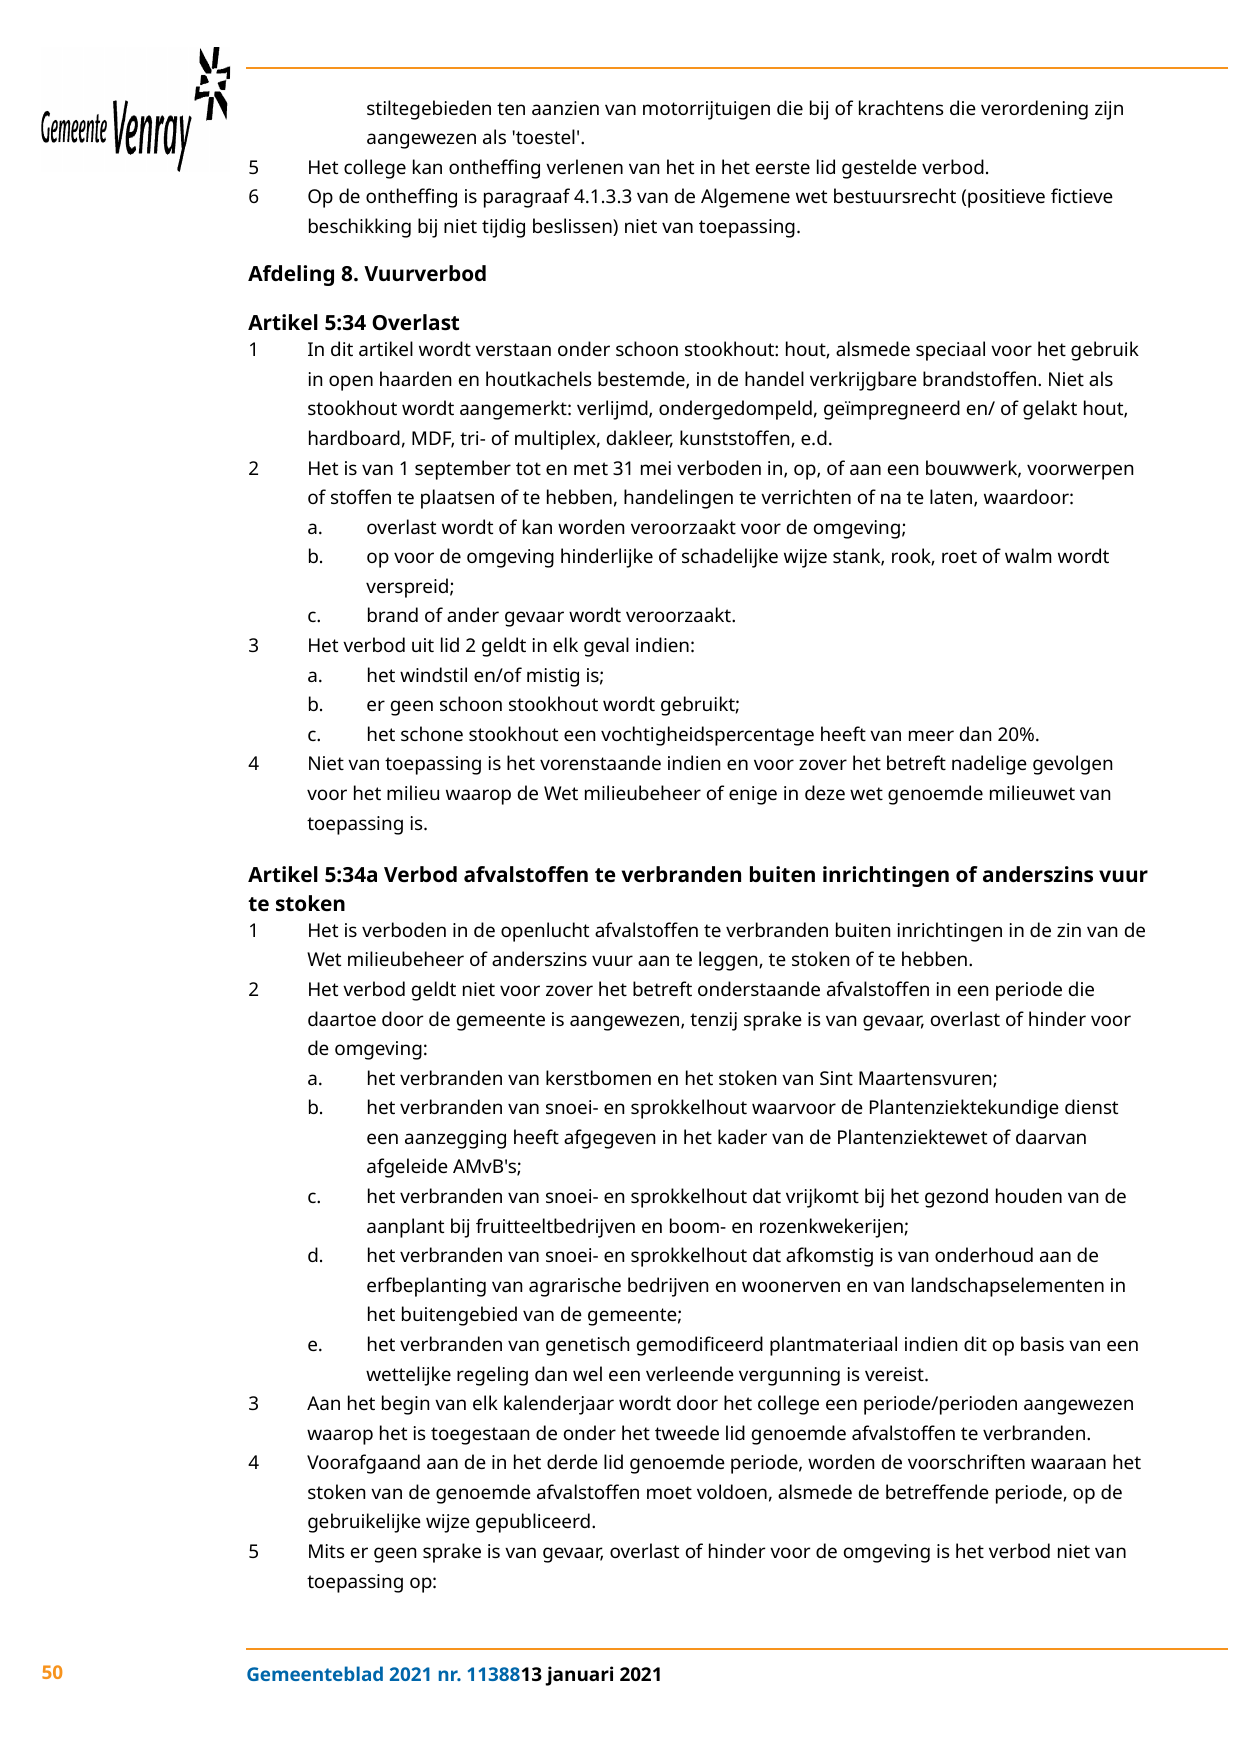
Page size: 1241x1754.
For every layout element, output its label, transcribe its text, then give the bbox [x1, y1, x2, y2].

list Het college kan ontheffing verlenen van het in het eerste lid gestelde verbod. [248, 154, 1152, 180]
list In dit artikel wordt verstaan onder schoon stookhout: hout, alsmede speciaal voor het gebruik in open haarden en houtkachels bestemde, in de handel verkrijgbare brandstoffen. Niet als stookhout wordt aangemerkt: verlijmd, ondergedompeld, geïmpregneerd en/ of gelakt hout, hardboard, MDF, tri- of multiplex, dakleer, kunststoffen, e.d. [248, 336, 1152, 451]
list Het is verboden in de openlucht afvalstoffen te verbranden buiten inrichtingen in de zin van de Wet milieubeheer of anderszins vuur aan te leggen, te stoken of te hebben. [248, 917, 1152, 972]
list het verbranden van snoei- en sprokkelhout waarvoor de Plantenziektekundige dienst een aanzegging heeft afgegeven in het kader van de Plantenziektewet of daarvan afgeleide AMvB's; [307, 1094, 1152, 1179]
list het schone stookhout een vochtigheidspercentage heeft van meer dan 20%. [307, 721, 1152, 747]
list Het verbod geldt niet voor zover het betreft onderstaande afvalstoffen in een periode die daartoe door de gemeente is aangewezen, tenzij sprake is van gevaar, overlast of hinder voor de omgeving: [248, 976, 1152, 1061]
list Aan het begin van elk kalenderjaar wordt door het college een periode/perioden aangewezen waarop het is toegestaan de onder het tweede lid genoemde afvalstoffen te verbranden. [248, 1390, 1152, 1446]
list Het is van 1 september tot en met 31 mei verboden in, op, of aan een bouwwerk, voorwerpen of stoffen te plaatsen of te hebben, handelingen te verrichten of na te laten, waardoor: [248, 455, 1152, 510]
list Voorafgaand aan de in het derde lid genoemde periode, worden de voorschriften waaraan het stoken van de genoemde afvalstoffen moet voldoen, alsmede de betreffende periode, op de gebruikelijke wijze gepubliceerd. [248, 1449, 1152, 1534]
text Afdeling 8. Vuurverbod [248, 259, 1152, 287]
picture [41, 47, 231, 172]
list er geen schoon stookhout wordt gebruikt; [307, 691, 1152, 717]
list het verbranden van snoei- en sprokkelhout dat afkomstig is van onderhoud aan de erfbeplanting van agrarische bedrijven en woonerven en van landschapselementen in het buitengebied van de gemeente; [307, 1242, 1152, 1327]
list overlast wordt of kan worden veroorzaakt voor de omgeving; [307, 514, 1152, 540]
list Niet van toepassing is het vorenstaande indien en voor zover het betreft nadelige gevolgen voor het milieu waarop de Wet milieubeheer of enige in deze wet genoemde milieuwet van toepassing is. [248, 751, 1152, 836]
list het verbranden van snoei- en sprokkelhout dat vrijkomt bij het gezond houden van de aanplant bij fruitteeltbedrijven en boom- en rozenkwekerijen; [307, 1183, 1152, 1239]
list stiltegebieden ten aanzien van motorrijtuigen die bij of krachtens die verordening zijn aangewezen als 'toestel'. [307, 95, 1152, 150]
list het windstil en/of mistig is; [307, 662, 1152, 688]
list het verbranden van kerstbomen en het stoken van Sint Maartensvuren; [307, 1065, 1152, 1091]
list het verbranden van genetisch gemodificeerd plantmateriaal indien dit op basis van een wettelijke regeling dan wel een verleende vergunning is vereist. [307, 1331, 1152, 1387]
list Mits er geen sprake is van gevaar, overlast of hinder voor de omgeving is het verbod niet van toepassing op: [248, 1538, 1152, 1594]
list brand of ander gevaar wordt veroorzaakt. [307, 603, 1152, 628]
text Artikel 5:34 Overlast [248, 308, 1152, 336]
list Het verbod uit lid 2 geldt in elk geval indien: [248, 632, 1152, 658]
list Op de ontheffing is paragraaf 4.1.3.3 van de Algemene wet bestuursrecht (positieve fictieve beschikking bij niet tijdig beslissen) niet van toepassing. [248, 183, 1152, 239]
text Artikel 5:34a Verbod afvalstoffen te verbranden buiten inrichtingen of anderszins vuur te stoken [248, 860, 1152, 917]
list op voor de omgeving hinderlijke of schadelijke wijze stank, rook, roet of walm wordt verspreid; [307, 543, 1152, 599]
